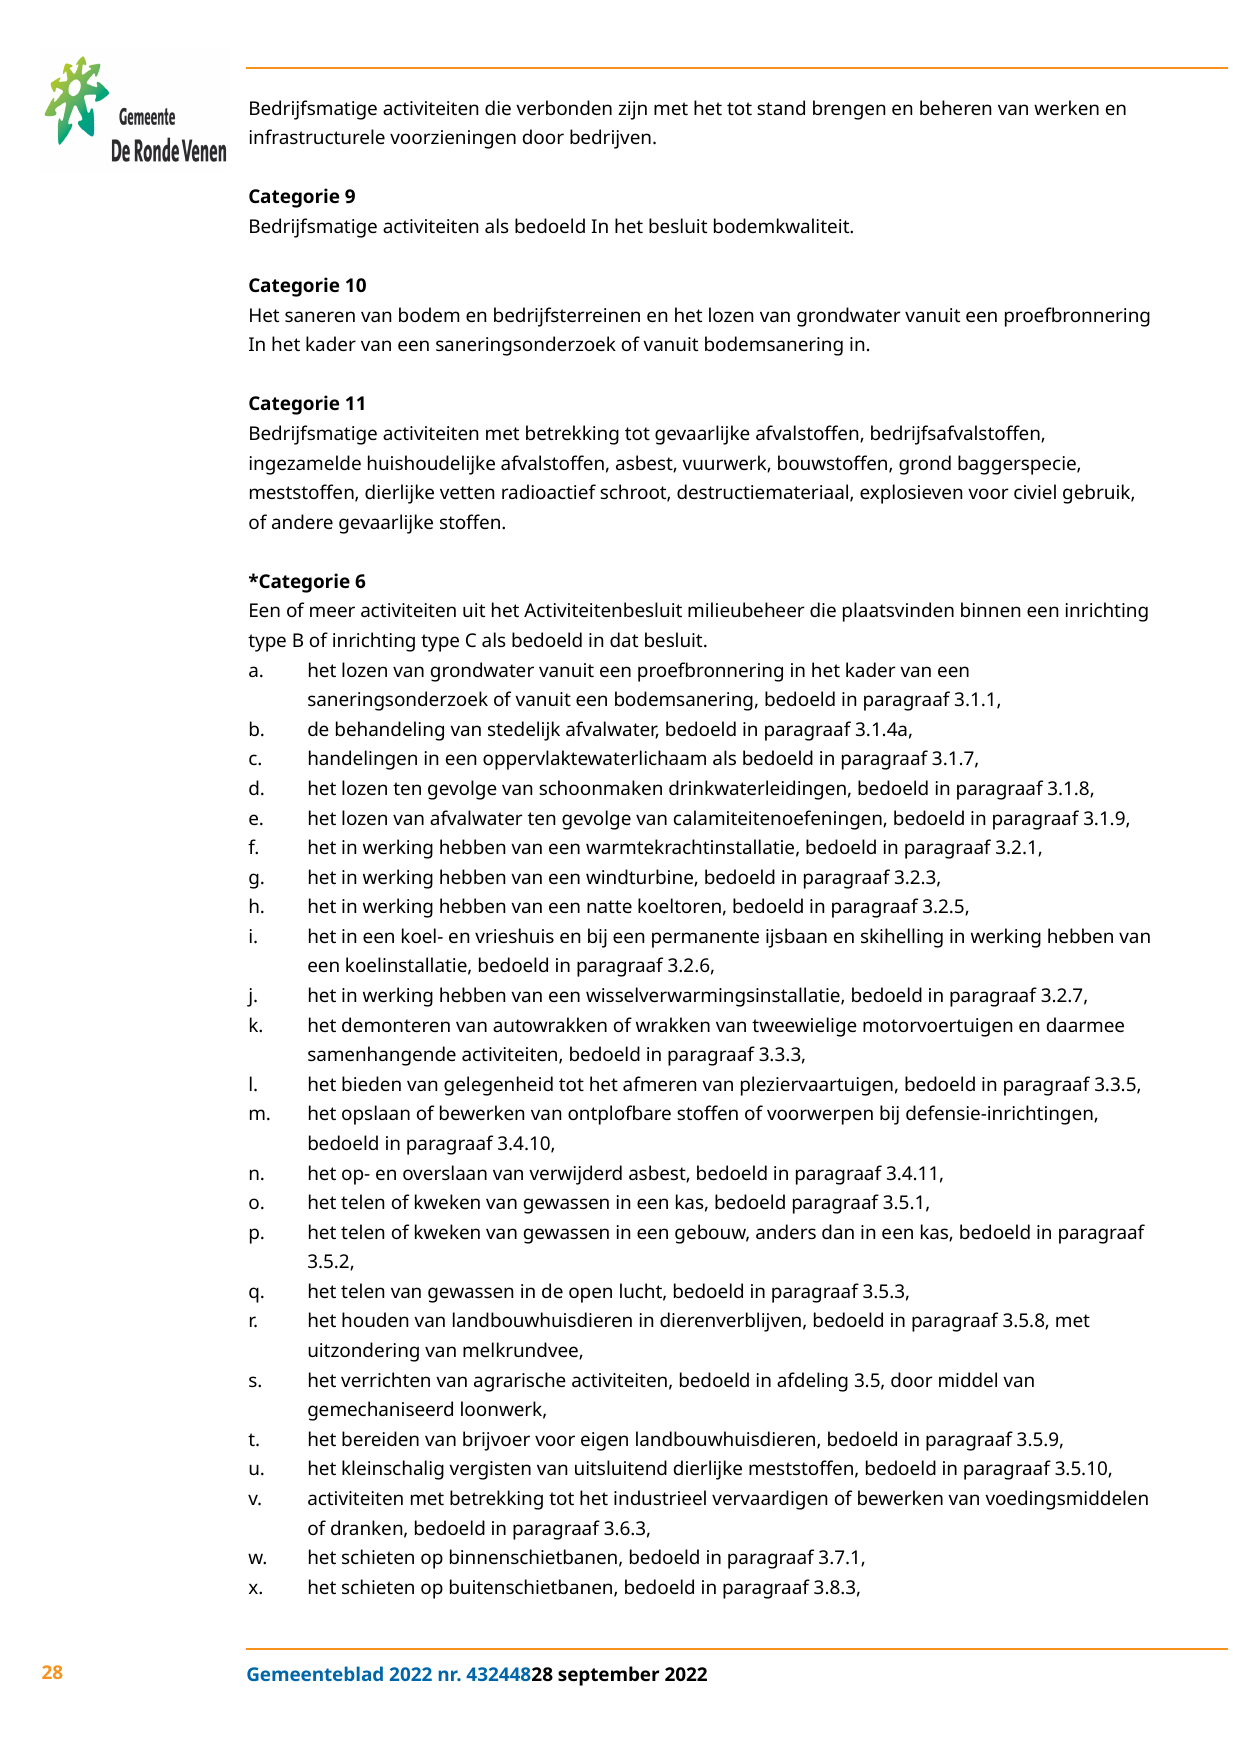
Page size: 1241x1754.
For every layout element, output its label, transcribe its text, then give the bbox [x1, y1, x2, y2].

list het in werking hebben van een warmtekrachtinstallatie, bedoeld in paragraaf 3.2.1, [248, 834, 1152, 860]
list het bieden van gelegenheid tot het afmeren van pleziervaartuigen, bedoeld in paragraaf 3.3.5, [248, 1071, 1152, 1097]
text Bedrijfsmatige activiteiten met betrekking tot gevaarlijke afvalstoffen, bedrijfsafvalstoffen, ingezamelde huishoudelijke afvalstoffen, asbest, vuurwerk, bouwstoffen, grond baggerspecie, meststoffen, dierlijke vetten radioactief schroot, destructiemateriaal, explosieven voor civiel gebruik, of andere gevaarlijke stoffen. [248, 420, 1152, 535]
list handelingen in een oppervlaktewaterlichaam als bedoeld in paragraaf 3.1.7, [248, 746, 1152, 771]
list het in een koel- en vrieshuis en bij een permanente ijsbaan en skihelling in werking hebben van een koelinstallatie, bedoeld in paragraaf 3.2.6, [248, 923, 1152, 978]
list het in werking hebben van een wisselverwarmingsinstallatie, bedoeld in paragraaf 3.2.7, [248, 982, 1152, 1008]
list het demonteren van autowrakken of wrakken van tweewielige motorvoertuigen en daarmee samenhangende activiteiten, bedoeld in paragraaf 3.3.3, [248, 1012, 1152, 1067]
text Categorie 11 [248, 391, 1152, 416]
text Het saneren van bodem en bedrijfsterreinen en het lozen van grondwater vanuit een proefbronnering In het kader van een saneringsonderzoek of vanuit bodemsanering in. [248, 302, 1152, 357]
text *Categorie 6 [248, 568, 1152, 594]
picture [41, 47, 231, 172]
list het kleinschalig vergisten van uitsluitend dierlijke meststoffen, bedoeld in paragraaf 3.5.10, [248, 1456, 1152, 1481]
list het houden van landbouwhuisdieren in dierenverblijven, bedoeld in paragraaf 3.5.8, met uitzondering van melkrundvee, [248, 1308, 1152, 1363]
list het lozen van grondwater vanuit een proefbronnering in het kader van een saneringsonderzoek of vanuit een bodemsanering, bedoeld in paragraaf 3.1.1, [248, 657, 1152, 712]
list het in werking hebben van een natte koeltoren, bedoeld in paragraaf 3.2.5, [248, 893, 1152, 919]
list het verrichten van agrarische activiteiten, bedoeld in afdeling 3.5, door middel van gemechaniseerd loonwerk, [248, 1367, 1152, 1422]
list het opslaan of bewerken van ontplofbare stoffen of voorwerpen bij defensie-inrichtingen, bedoeld in paragraaf 3.4.10, [248, 1101, 1152, 1156]
text Categorie 9 [248, 183, 1152, 209]
text Categorie 10 [248, 272, 1152, 298]
list het telen of kweken van gewassen in een kas, bedoeld paragraaf 3.5.1, [248, 1189, 1152, 1215]
list activiteiten met betrekking tot het industrieel vervaardigen of bewerken van voedingsmiddelen of dranken, bedoeld in paragraaf 3.6.3, [248, 1485, 1152, 1541]
list het schieten op buitenschietbanen, bedoeld in paragraaf 3.8.3, [248, 1574, 1152, 1600]
list het in werking hebben van een windturbine, bedoeld in paragraaf 3.2.3, [248, 864, 1152, 890]
text Een of meer activiteiten uit het Activiteitenbesluit milieubeheer die plaatsvinden binnen een inrichting type B of inrichting type C als bedoeld in dat besluit. [248, 598, 1152, 653]
list het telen van gewassen in de open lucht, bedoeld in paragraaf 3.5.3, [248, 1278, 1152, 1304]
list de behandeling van stedelijk afvalwater, bedoeld in paragraaf 3.1.4a, [248, 716, 1152, 742]
list het lozen ten gevolge van schoonmaken drinkwaterleidingen, bedoeld in paragraaf 3.1.8, [248, 775, 1152, 801]
list het schieten op binnenschietbanen, bedoeld in paragraaf 3.7.1, [248, 1544, 1152, 1570]
text Bedrijfsmatige activiteiten die verbonden zijn met het tot stand brengen en beheren van werken en infrastructurele voorzieningen door bedrijven. [248, 95, 1152, 150]
list het op- en overslaan van verwijderd asbest, bedoeld in paragraaf 3.4.11, [248, 1160, 1152, 1186]
list het telen of kweken van gewassen in een gebouw, anders dan in een kas, bedoeld in paragraaf 3.5.2, [248, 1219, 1152, 1274]
list het bereiden van brijvoer voor eigen landbouwhuisdieren, bedoeld in paragraaf 3.5.9, [248, 1426, 1152, 1452]
text Bedrijfsmatige activiteiten als bedoeld In het besluit bodemkwaliteit. [248, 213, 1152, 239]
list het lozen van afvalwater ten gevolge van calamiteitenoefeningen, bedoeld in paragraaf 3.1.9, [248, 805, 1152, 831]
